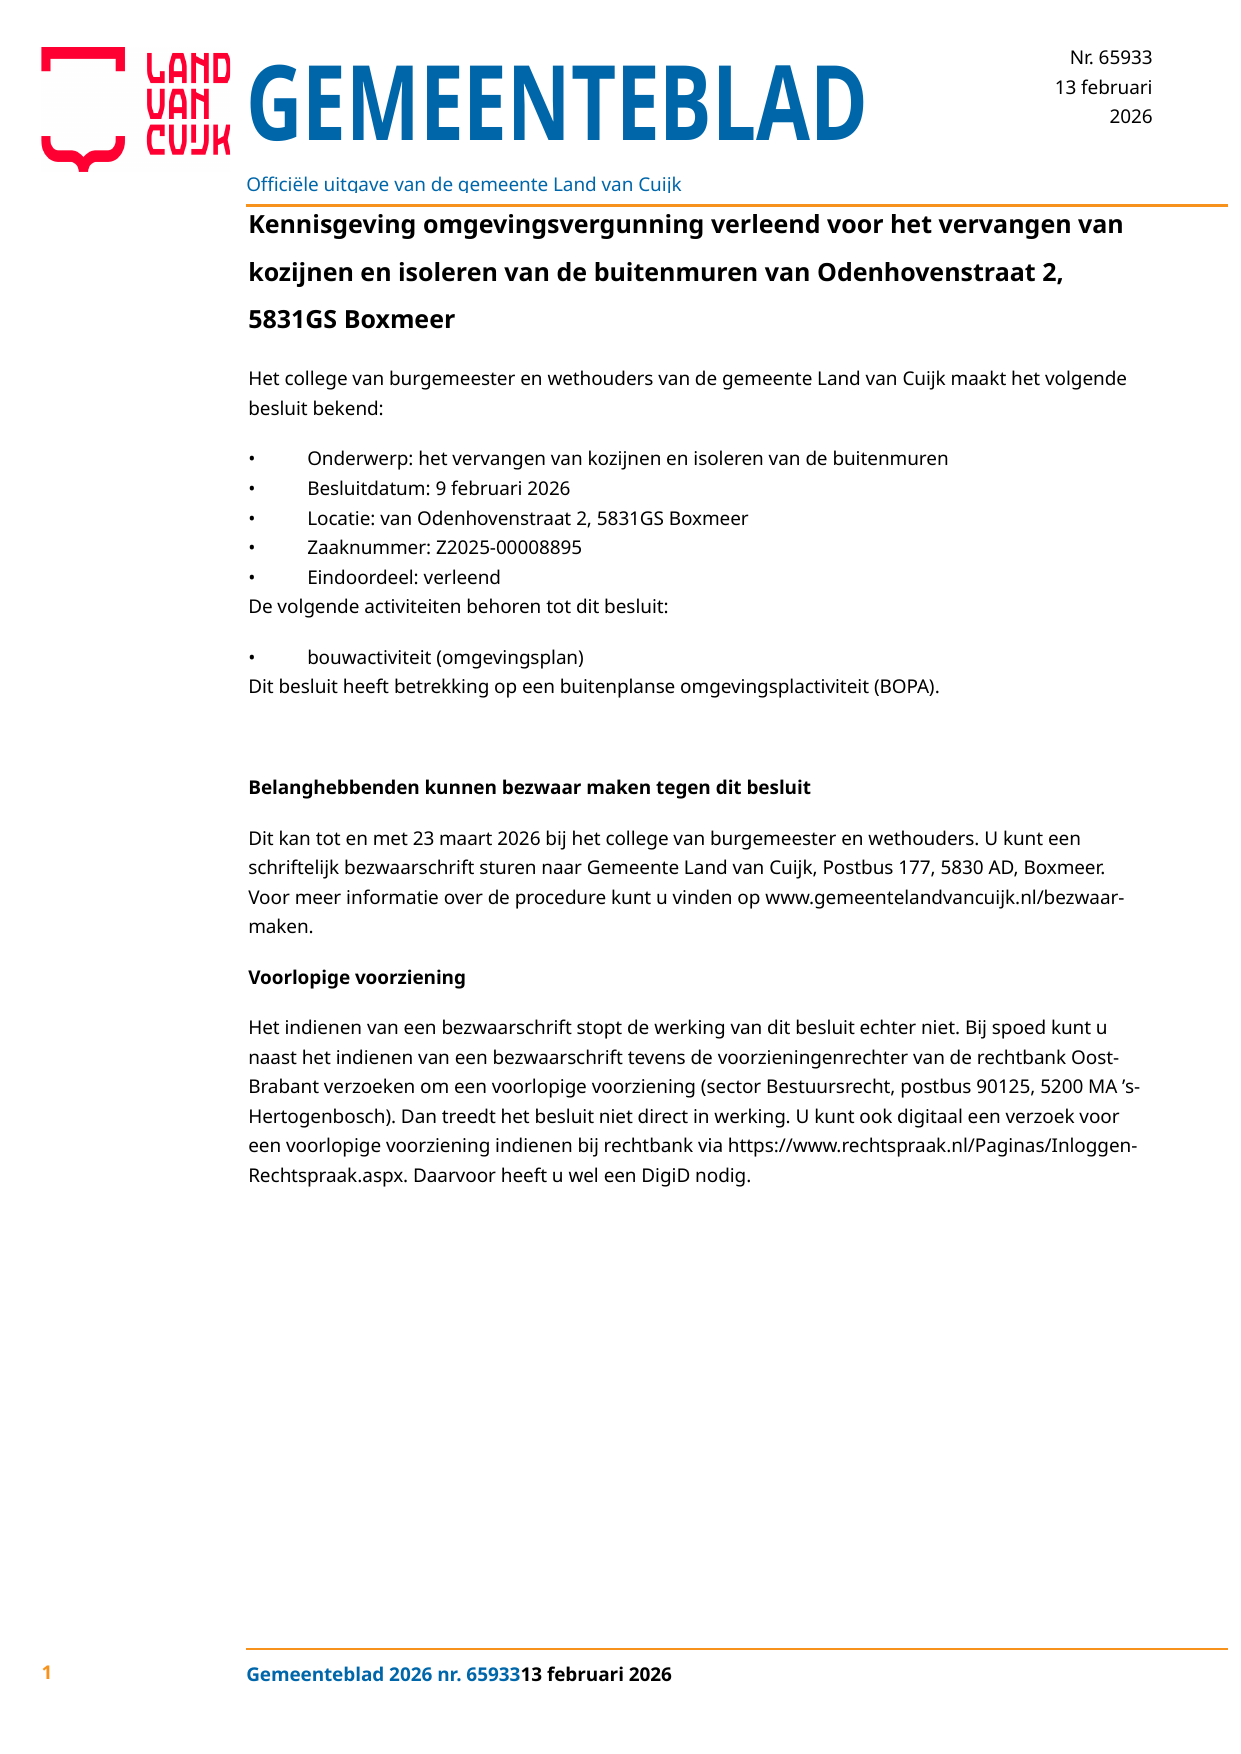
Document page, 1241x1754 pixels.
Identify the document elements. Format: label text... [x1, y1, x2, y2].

text Voorlopige voorziening [248, 964, 1152, 989]
list Besluitdatum: 9 februari 2026 [248, 475, 1152, 501]
list Zaaknummer: Z2025-00008895 [248, 534, 1152, 560]
text Dit besluit heeft betrekking op een buitenplanse omgevingsplactiviteit (BOPA). [248, 673, 1152, 699]
text De volgende activiteiten behoren tot dit besluit: [248, 593, 1152, 619]
list Onderwerp: het vervangen van kozijnen en isoleren van de buitenmuren [248, 446, 1152, 471]
text Het college van burgemeester en wethouders van de gemeente Land van Cuijk maakt het volgende besluit bekend: [248, 366, 1152, 421]
list Eindoordeel: verleend [248, 564, 1152, 589]
list Locatie: van Odenhovenstraat 2, 5831GS Boxmeer [248, 505, 1152, 530]
text Het indienen van een bezwaarschrift stopt de werking van dit besluit echter niet. Bij spoed kunt u naast het indienen van een bezwaarschrift tevens de voorzieningenrechter van de rechtbank Oost-Brabant verzoeken om een voorlopige voorziening (sector Bestuursrecht, postbus 90125, 5200 MA ’s-Hertogenbosch). Dan treedt het besluit niet direct in werking. U kunt ook digitaal een verzoek voor een voorlopige voorziening indienen bij rechtbank via https://www.rechtspraak.nl/Paginas/Inloggen-Rechtspraak.aspx. Daarvoor heeft u wel een DigiD nodig. [248, 1014, 1152, 1188]
text Dit kan tot en met 23 maart 2026 bij het college van burgemeester en wethouders. U kunt een schriftelijk bezwaarschrift sturen naar Gemeente Land van Cuijk, Postbus 177, 5830 AD, Boxmeer. Voor meer informatie over de procedure kunt u vinden op www.gemeentelandvancuijk.nl/bezwaar-maken. [248, 825, 1152, 939]
picture [41, 47, 231, 172]
text Belanghebbenden kunnen bezwaar maken tegen dit besluit [248, 774, 1152, 800]
list bouwactiviteit (omgevingsplan) [248, 644, 1152, 669]
text Kennisgeving omgevingsvergunning verleend voor het vervangen van kozijnen en isoleren van de buitenmuren van Odenhovenstraat 2, 5831GS Boxmeer [248, 207, 1152, 336]
